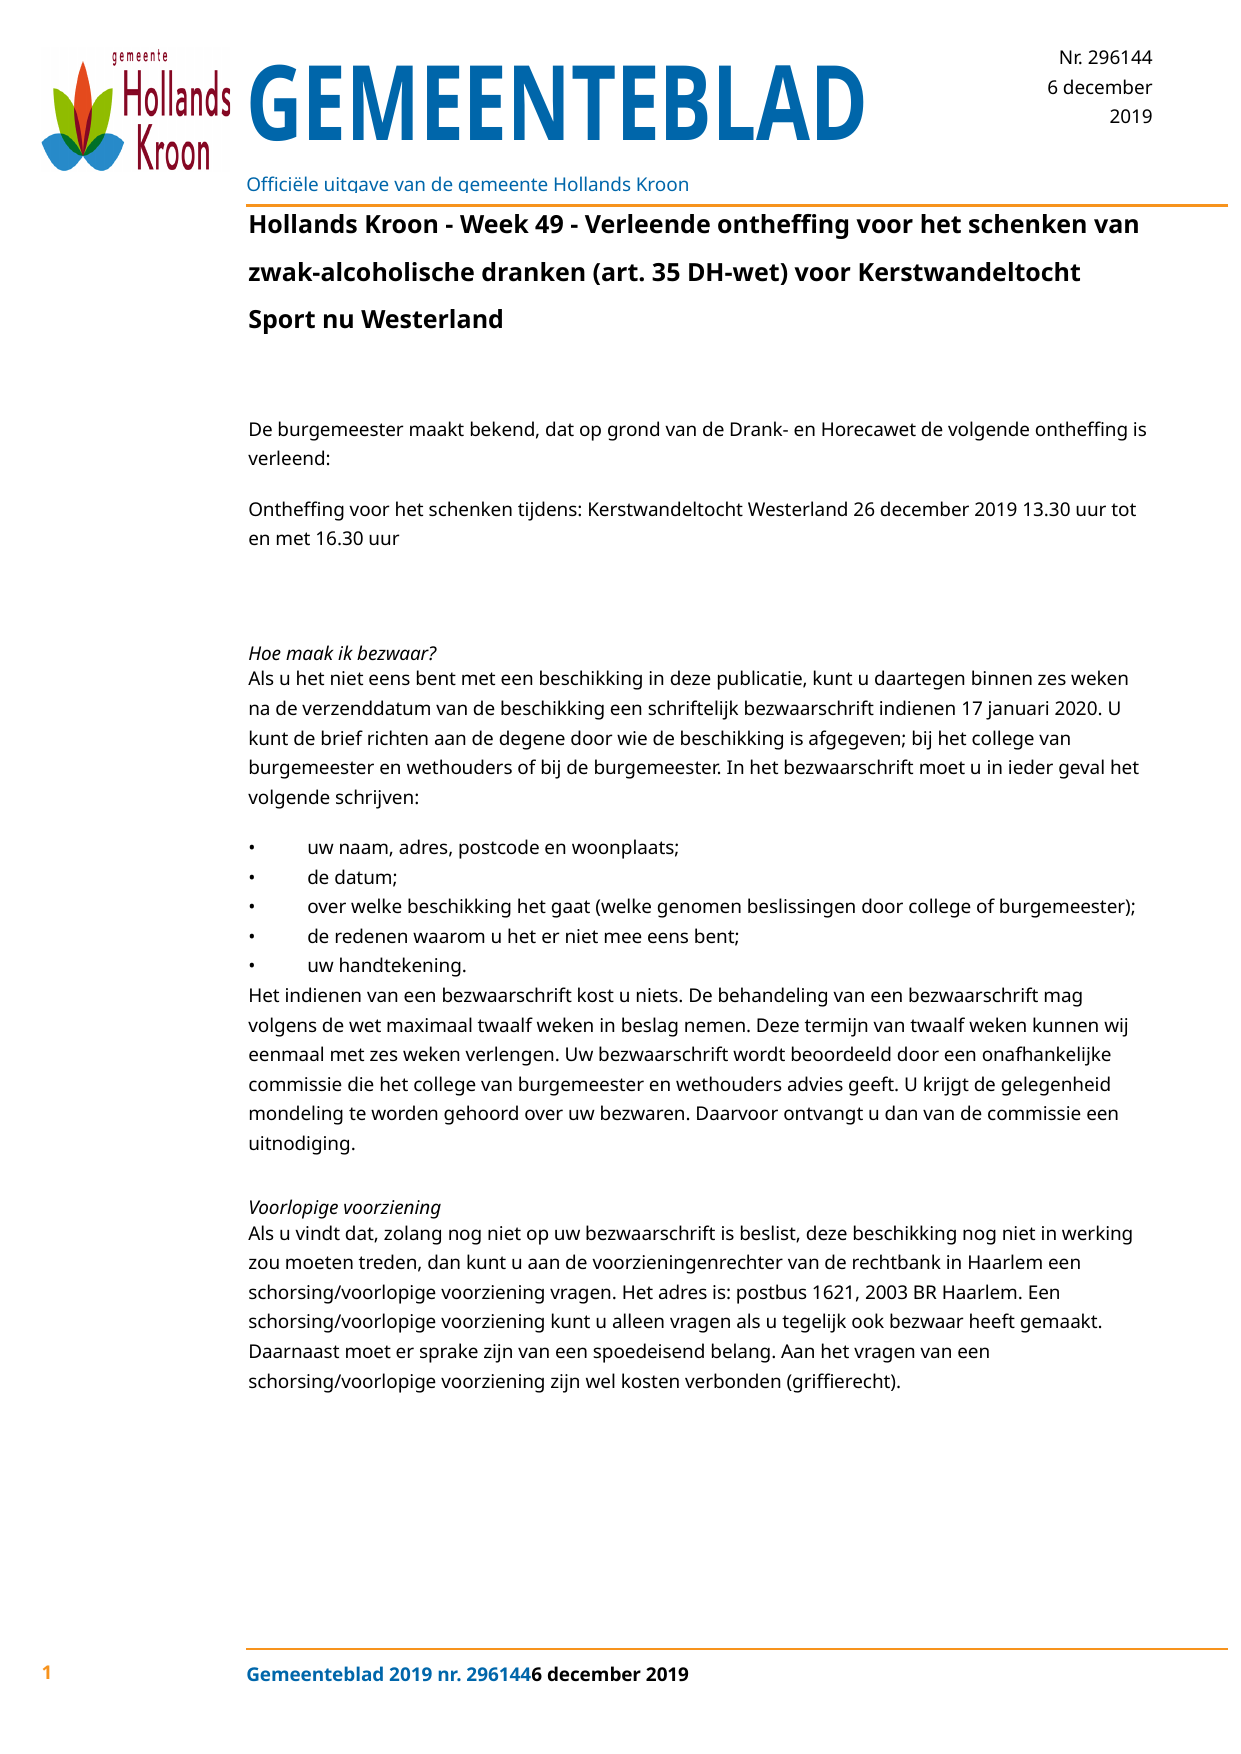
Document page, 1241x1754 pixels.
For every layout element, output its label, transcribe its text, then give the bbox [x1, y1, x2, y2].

text Hollands Kroon - Week 49 - Verleende ontheffing voor het schenken van zwak-alcoholische dranken (art. 35 DH-wet) voor Kerstwandeltocht Sport nu Westerland [248, 207, 1152, 336]
list de redenen waarom u het er niet mee eens bent; [248, 923, 1152, 949]
text Als u vindt dat, zolang nog niet op uw bezwaarschrift is beslist, deze beschikking nog niet in werking zou moeten treden, dan kunt u aan de voorzieningenrechter van de rechtbank in Haarlem een schorsing/voorlopige voorziening vragen. Het adres is: postbus 1621, 2003 BR Haarlem. Een schorsing/voorlopige voorziening kunt u alleen vragen als u tegelijk ook bezwaar heeft gemaakt. Daarnaast moet er sprake zijn van een spoedeisend belang. Aan het vragen van een schorsing/voorlopige voorziening zijn wel kosten verbonden (griffierecht). [248, 1220, 1152, 1393]
text Als u het niet eens bent met een beschikking in deze publicatie, kunt u daartegen binnen zes weken na de verzenddatum van de beschikking een schriftelijk bezwaarschrift indienen 17 januari 2020. U kunt de brief richten aan de degene door wie de beschikking is afgegeven; bij het college van burgemeester en wethouders of bij de burgemeester. In het bezwaarschrift moet u in ieder geval het volgende schrijven: [248, 666, 1152, 810]
text Hoe maak ik bezwaar? [248, 640, 1152, 666]
list uw handtekening. [248, 953, 1152, 978]
list de datum; [248, 864, 1152, 890]
text Voorlopige voorziening [248, 1194, 1152, 1220]
list over welke beschikking het gaat (welke genomen beslissingen door college of burgemeester); [248, 893, 1152, 919]
text Het indienen van een bezwaarschrift kost u niets. De behandeling van een bezwaarschrift mag volgens de wet maximaal twaalf weken in beslag nemen. Deze termijn van twaalf weken kunnen wij eenmaal met zes weken verlengen. Uw bezwaarschrift wordt beoordeeld door een onafhankelijke commissie die het college van burgemeester en wethouders advies geeft. U krijgt de gelegenheid mondeling te worden gehoord over uw bezwaren. Daarvoor ontvangt u dan van de commissie een uitnodiging. [248, 982, 1152, 1156]
text Ontheffing voor het schenken tijdens: Kerstwandeltocht Westerland 26 december 2019 13.30 uur tot en met 16.30 uur [248, 496, 1152, 551]
list uw naam, adres, postcode en woonplaats; [248, 834, 1152, 860]
picture [41, 47, 231, 172]
text De burgemeester maakt bekend, dat op grond van de Drank- en Horecawet de volgende ontheffing is verleend: [248, 416, 1152, 471]
